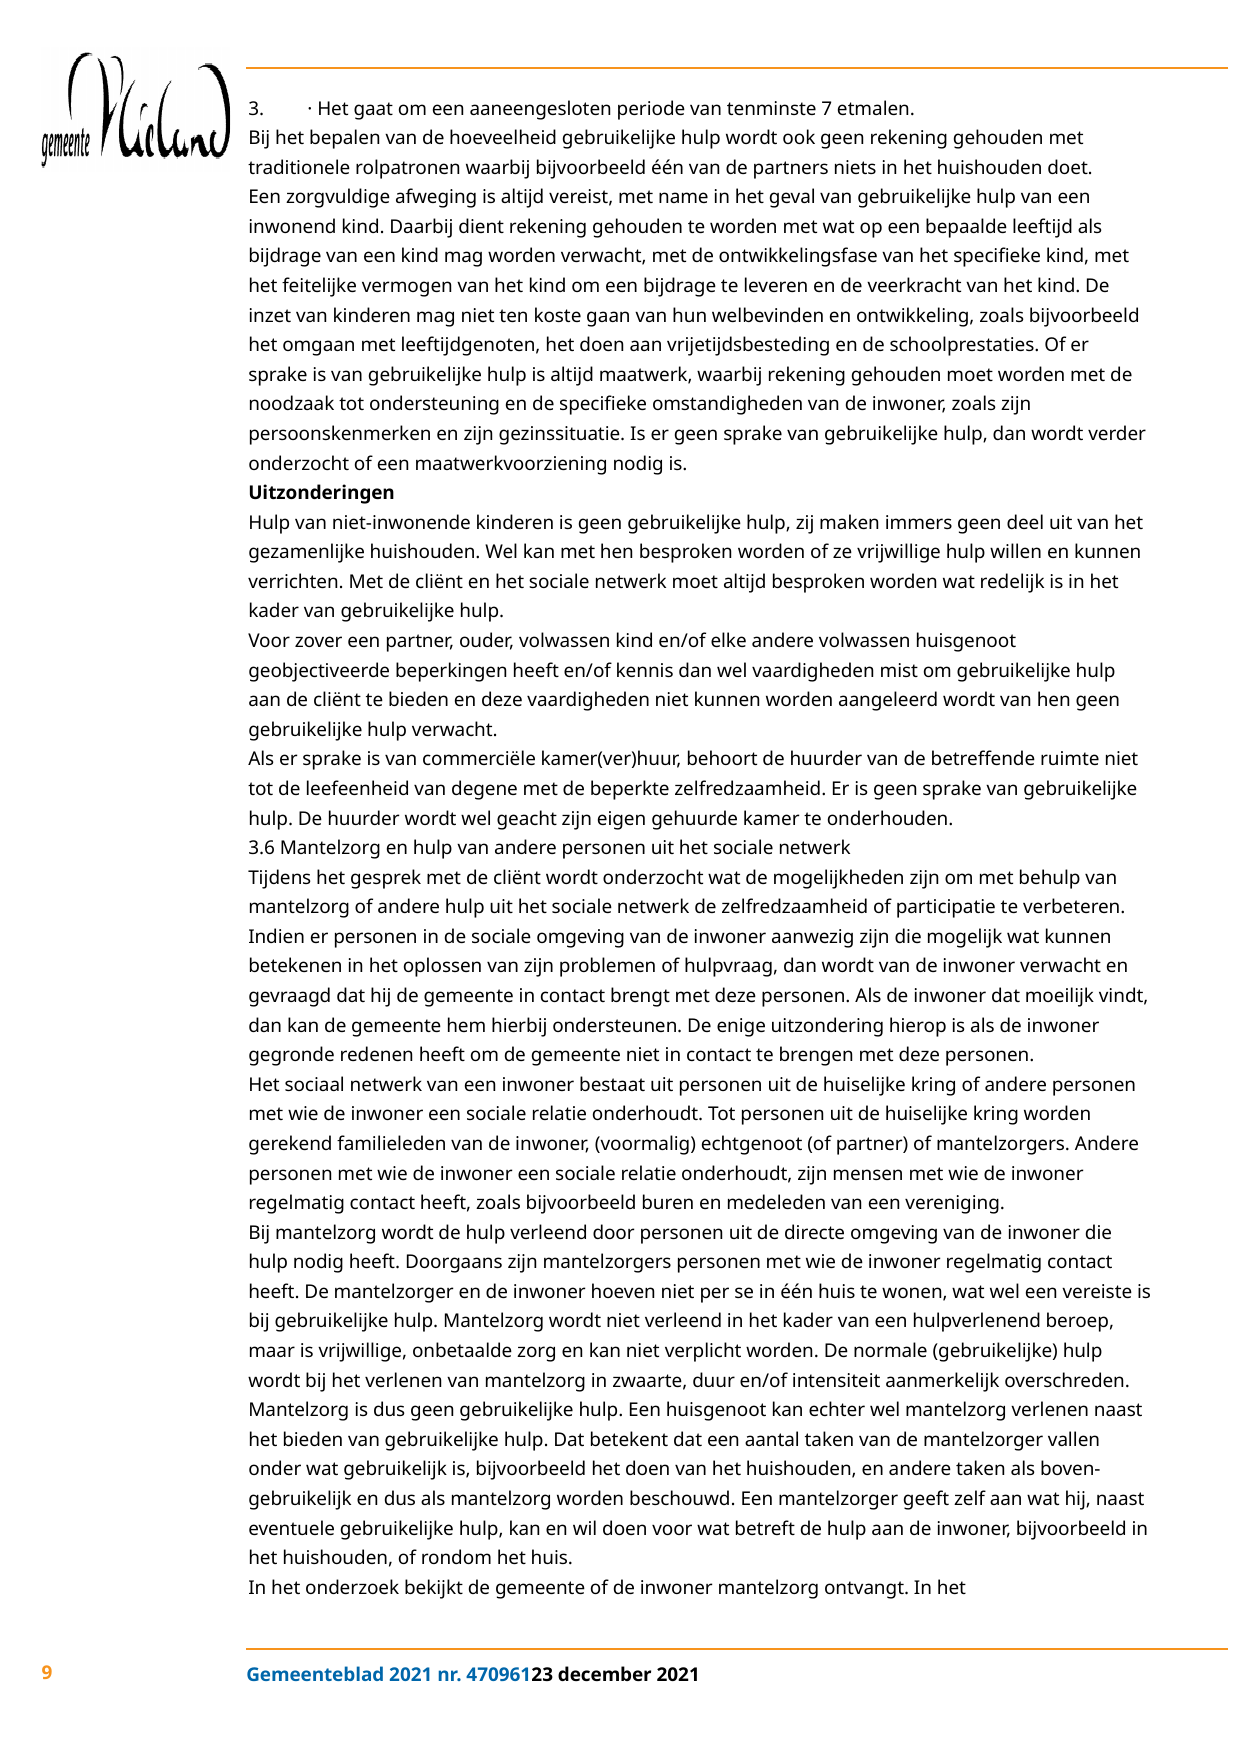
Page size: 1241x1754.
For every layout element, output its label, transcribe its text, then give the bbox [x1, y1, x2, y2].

text Bij het bepalen van de hoeveelheid gebruikelijke hulp wordt ook geen rekening gehouden met traditionele rolpatronen waarbij bijvoorbeeld één van de partners niets in het huishouden doet. [248, 124, 1152, 180]
text Bij mantelzorg wordt de hulp verleend door personen uit de directe omgeving van de inwoner die hulp nodig heeft. Doorgaans zijn mantelzorgers personen met wie de inwoner regelmatig contact heeft. De mantelzorger en de inwoner hoeven niet per se in één huis te wonen, wat wel een vereiste is bij gebruikelijke hulp. Mantelzorg wordt niet verleend in het kader van een hulpverlenend beroep, maar is vrijwillige, onbetaalde zorg en kan niet verplicht worden. De normale (gebruikelijke) hulp wordt bij het verlenen van mantelzorg in zwaarte, duur en/of intensiteit aanmerkelijk overschreden. Mantelzorg is dus geen gebruikelijke hulp. Een huisgenoot kan echter wel mantelzorg verlenen naast het bieden van gebruikelijke hulp. Dat betekent dat een aantal taken van de mantelzorger vallen onder wat gebruikelijk is, bijvoorbeeld het doen van het huishouden, en andere taken als boven-gebruikelijk en dus als mantelzorg worden beschouwd. Een mantelzorger geeft zelf aan wat hij, naast eventuele gebruikelijke hulp, kan en wil doen voor wat betreft de hulp aan de inwoner, bijvoorbeeld in het huishouden, of rondom het huis. [248, 1219, 1152, 1570]
text Voor zover een partner, ouder, volwassen kind en/of elke andere volwassen huisgenoot geobjectiveerde beperkingen heeft en/of kennis dan wel vaardigheden mist om gebruikelijke hulp aan de cliënt te bieden en deze vaardigheden niet kunnen worden aangeleerd wordt van hen geen gebruikelijke hulp verwacht. [248, 627, 1152, 742]
list · Het gaat om een aaneengesloten periode van tenminste 7 etmalen. [248, 95, 1152, 121]
text Het sociaal netwerk van een inwoner bestaat uit personen uit de huiselijke kring of andere personen met wie de inwoner een sociale relatie onderhoudt. Tot personen uit de huiselijke kring worden gerekend familieleden van de inwoner, (voormalig) echtgenoot (of partner) of mantelzorgers. Andere personen met wie de inwoner een sociale relatie onderhoudt, zijn mensen met wie de inwoner regelmatig contact heeft, zoals bijvoorbeeld buren en medeleden van een vereniging. [248, 1071, 1152, 1215]
text Een zorgvuldige afweging is altijd vereist, met name in het geval van gebruikelijke hulp van een inwonend kind. Daarbij dient rekening gehouden te worden met wat op een bepaalde leeftijd als bijdrage van een kind mag worden verwacht, met de ontwikkelingsfase van het specifieke kind, met het feitelijke vermogen van het kind om een bijdrage te leveren en de veerkracht van het kind. De inzet van kinderen mag niet ten koste gaan van hun welbevinden en ontwikkeling, zoals bijvoorbeeld het omgaan met leeftijdgenoten, het doen aan vrijetijdsbesteding en de schoolprestaties. Of er sprake is van gebruikelijke hulp is altijd maatwerk, waarbij rekening gehouden moet worden met de noodzaak tot ondersteuning en de specifieke omstandigheden van de inwoner, zoals zijn persoonskenmerken en zijn gezinssituatie. Is er geen sprake van gebruikelijke hulp, dan wordt verder onderzocht of een maatwerkvoorziening nodig is. [248, 183, 1152, 476]
text 3.6 Mantelzorg en hulp van andere personen uit het sociale netwerk [248, 834, 1152, 860]
text Tijdens het gesprek met de cliënt wordt onderzocht wat de mogelijkheden zijn om met behulp van mantelzorg of andere hulp uit het sociale netwerk de zelfredzaamheid of participatie te verbeteren. Indien er personen in de sociale omgeving van de inwoner aanwezig zijn die mogelijk wat kunnen betekenen in het oplossen van zijn problemen of hulpvraag, dan wordt van de inwoner verwacht en gevraagd dat hij de gemeente in contact brengt met deze personen. Als de inwoner dat moeilijk vindt, dan kan de gemeente hem hierbij ondersteunen. De enige uitzondering hierop is als de inwoner gegronde redenen heeft om de gemeente niet in contact te brengen met deze personen. [248, 864, 1152, 1067]
text Hulp van niet-inwonende kinderen is geen gebruikelijke hulp, zij maken immers geen deel uit van het gezamenlijke huishouden. Wel kan met hen besproken worden of ze vrijwillige hulp willen en kunnen verrichten. Met de cliënt en het sociale netwerk moet altijd besproken worden wat redelijk is in het kader van gebruikelijke hulp. [248, 509, 1152, 623]
text In het onderzoek bekijkt de gemeente of de inwoner mantelzorg ontvangt. In het [248, 1574, 1152, 1600]
text Uitzonderingen [248, 479, 1152, 505]
text Als er sprake is van commerciële kamer(ver)huur, behoort de huurder van de betreffende ruimte niet tot de leefeenheid van degene met de beperkte zelfredzaamheid. Er is geen sprake van gebruikelijke hulp. De huurder wordt wel geacht zijn eigen gehuurde kamer te onderhouden. [248, 746, 1152, 831]
picture [41, 47, 231, 172]
